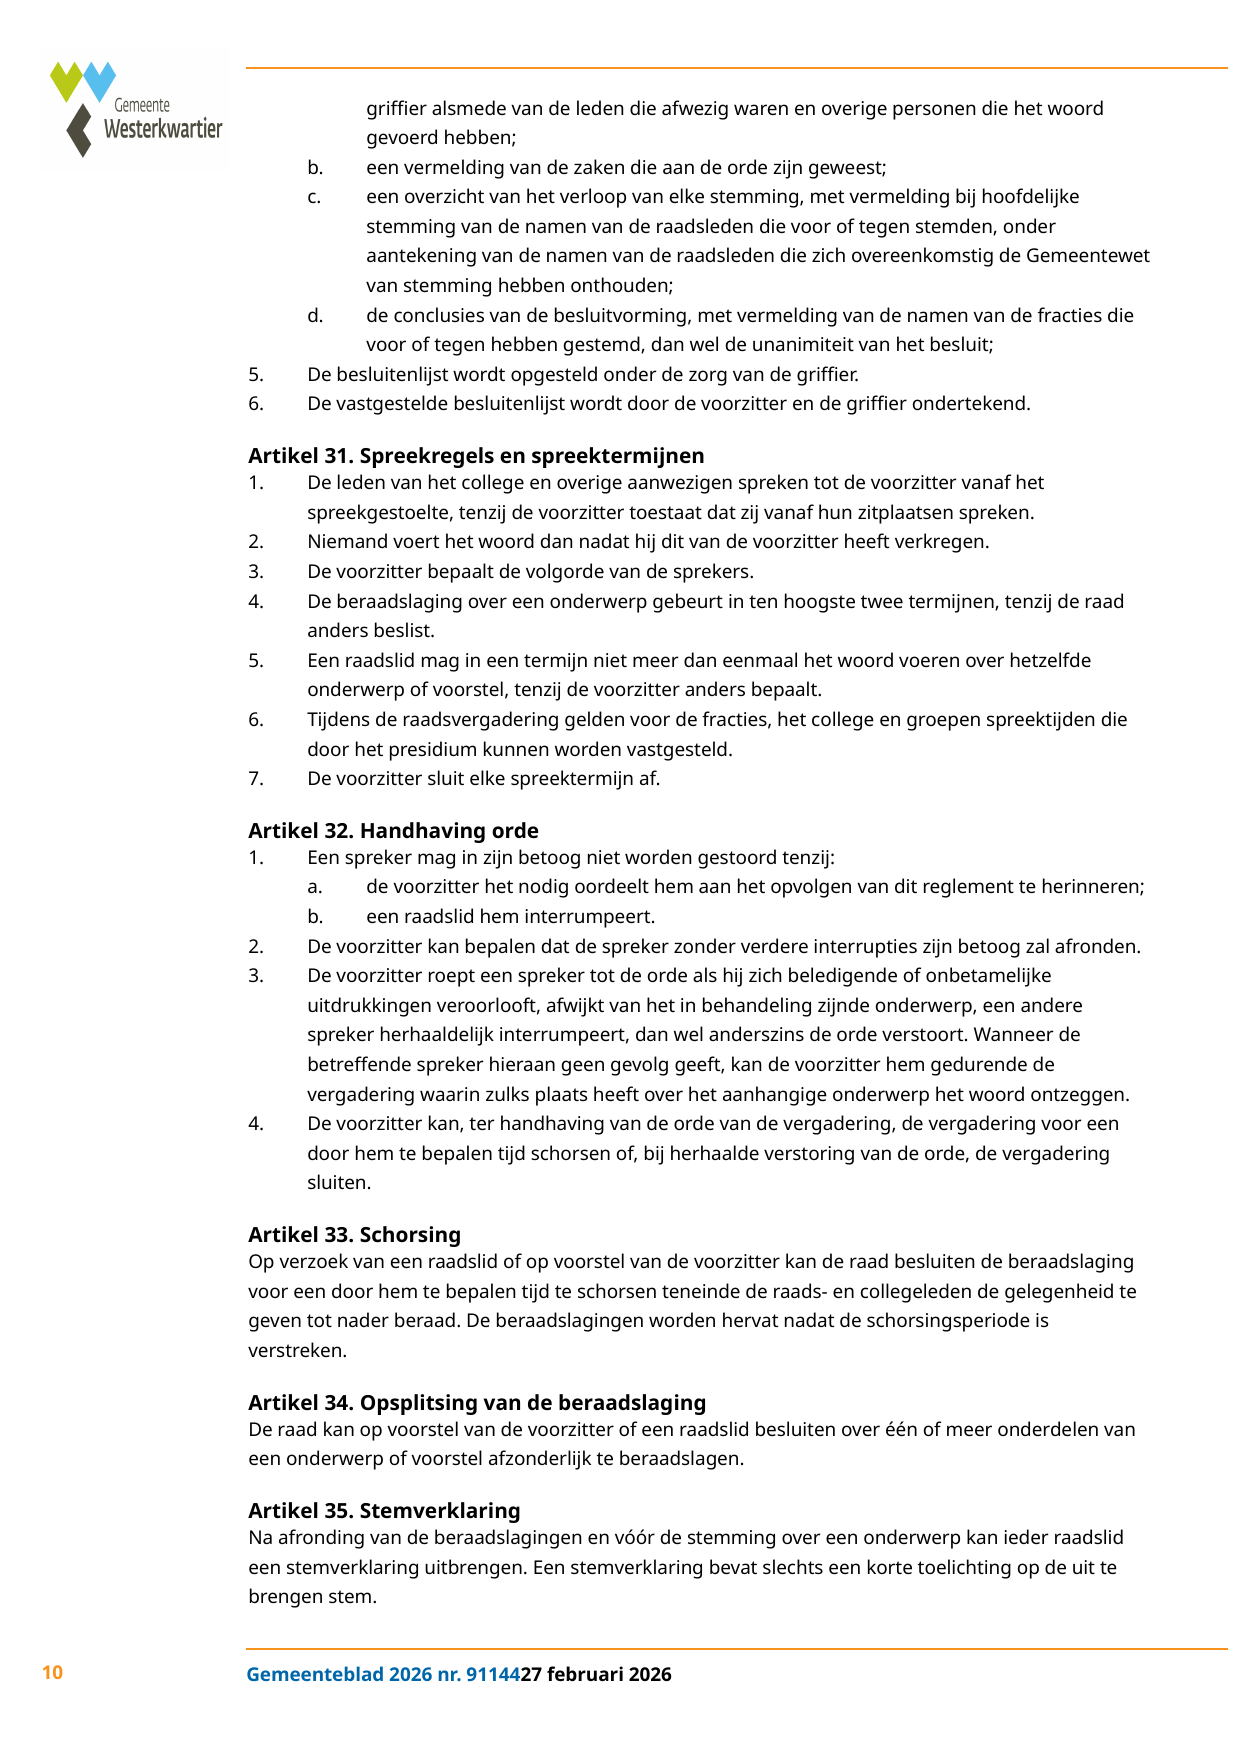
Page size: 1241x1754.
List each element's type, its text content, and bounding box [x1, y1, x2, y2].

list De besluitenlijst wordt opgesteld onder de zorg van de griffier. [248, 361, 1152, 387]
text Artikel 32. Handhaving orde [248, 816, 1152, 844]
list een raadslid hem interrumpeert. [307, 903, 1152, 929]
list De voorzitter bepaalt de volgorde van de sprekers. [248, 558, 1152, 584]
text Na afronding van de beraadslagingen en vóór de stemming over een onderwerp kan ieder raadslid een stemverklaring uitbrengen. Een stemverklaring bevat slechts een korte toelichting op de uit te brengen stem. [248, 1524, 1152, 1609]
picture [41, 47, 231, 172]
text Artikel 34. Opsplitsing van de beraadslaging [248, 1388, 1152, 1416]
list de voorzitter het nodig oordeelt hem aan het opvolgen van dit reglement te herinneren; [307, 874, 1152, 899]
list De voorzitter roept een spreker tot de orde als hij zich beledigende of onbetamelijke uitdrukkingen veroorlooft, afwijkt van het in behandeling zijnde onderwerp, een andere spreker herhaaldelijk interrumpeert, dan wel anderszins de orde verstoort. Wanneer de betreffende spreker hieraan geen gevolg geeft, kan de voorzitter hem gedurende de vergadering waarin zulks plaats heeft over het aanhangige onderwerp het woord ontzeggen. [248, 962, 1152, 1107]
list De voorzitter kan bepalen dat de spreker zonder verdere interrupties zijn betoog zal afronden. [248, 933, 1152, 959]
list Niemand voert het woord dan nadat hij dit van de voorzitter heeft verkregen. [248, 529, 1152, 554]
list de conclusies van de besluitvorming, met vermelding van de namen van de fracties die voor of tegen hebben gestemd, dan wel de unanimiteit van het besluit; [307, 302, 1152, 357]
text Artikel 33. Schorsing [248, 1220, 1152, 1248]
text Op verzoek van een raadslid of op voorstel van de voorzitter kan de raad besluiten de beraadslaging voor een door hem te bepalen tijd te schorsen teneinde de raads- en collegeleden de gelegenheid te geven tot nader beraad. De beraadslagingen worden hervat nadat de schorsingsperiode is verstreken. [248, 1248, 1152, 1363]
list een overzicht van het verloop van elke stemming, met vermelding bij hoofdelijke stemming van de namen van de raadsleden die voor of tegen stemden, onder aantekening van de namen van de raadsleden die zich overeenkomstig de Gemeentewet van stemming hebben onthouden; [307, 183, 1152, 298]
list De leden van het college en overige aanwezigen spreken tot de voorzitter vanaf het spreekgestoelte, tenzij de voorzitter toestaat dat zij vanaf hun zitplaatsen spreken. [248, 469, 1152, 525]
list De voorzitter sluit elke spreektermijn af. [248, 765, 1152, 791]
list Tijdens de raadsvergadering gelden voor de fracties, het college en groepen spreektijden die door het presidium kunnen worden vastgesteld. [248, 706, 1152, 761]
list griffier alsmede van de leden die afwezig waren en overige personen die het woord gevoerd hebben; [307, 95, 1152, 150]
list De vastgestelde besluitenlijst wordt door de voorzitter en de griffier ondertekend. [248, 391, 1152, 416]
text Artikel 35. Stemverklaring [248, 1496, 1152, 1524]
list Een spreker mag in zijn betoog niet worden gestoord tenzij: [248, 844, 1152, 870]
list De voorzitter kan, ter handhaving van de orde van de vergadering, de vergadering voor een door hem te bepalen tijd schorsen of, bij herhaalde verstoring van de orde, de vergadering sluiten. [248, 1110, 1152, 1195]
list een vermelding van de zaken die aan de orde zijn geweest; [307, 154, 1152, 180]
text Artikel 31. Spreekregels en spreektermijnen [248, 441, 1152, 469]
list De beraadslaging over een onderwerp gebeurt in ten hoogste twee termijnen, tenzij de raad anders beslist. [248, 588, 1152, 643]
text De raad kan op voorstel van de voorzitter of een raadslid besluiten over één of meer onderdelen van een onderwerp of voorstel afzonderlijk te beraadslagen. [248, 1416, 1152, 1471]
list Een raadslid mag in een termijn niet meer dan eenmaal het woord voeren over hetzelfde onderwerp of voorstel, tenzij de voorzitter anders bepaalt. [248, 647, 1152, 702]
